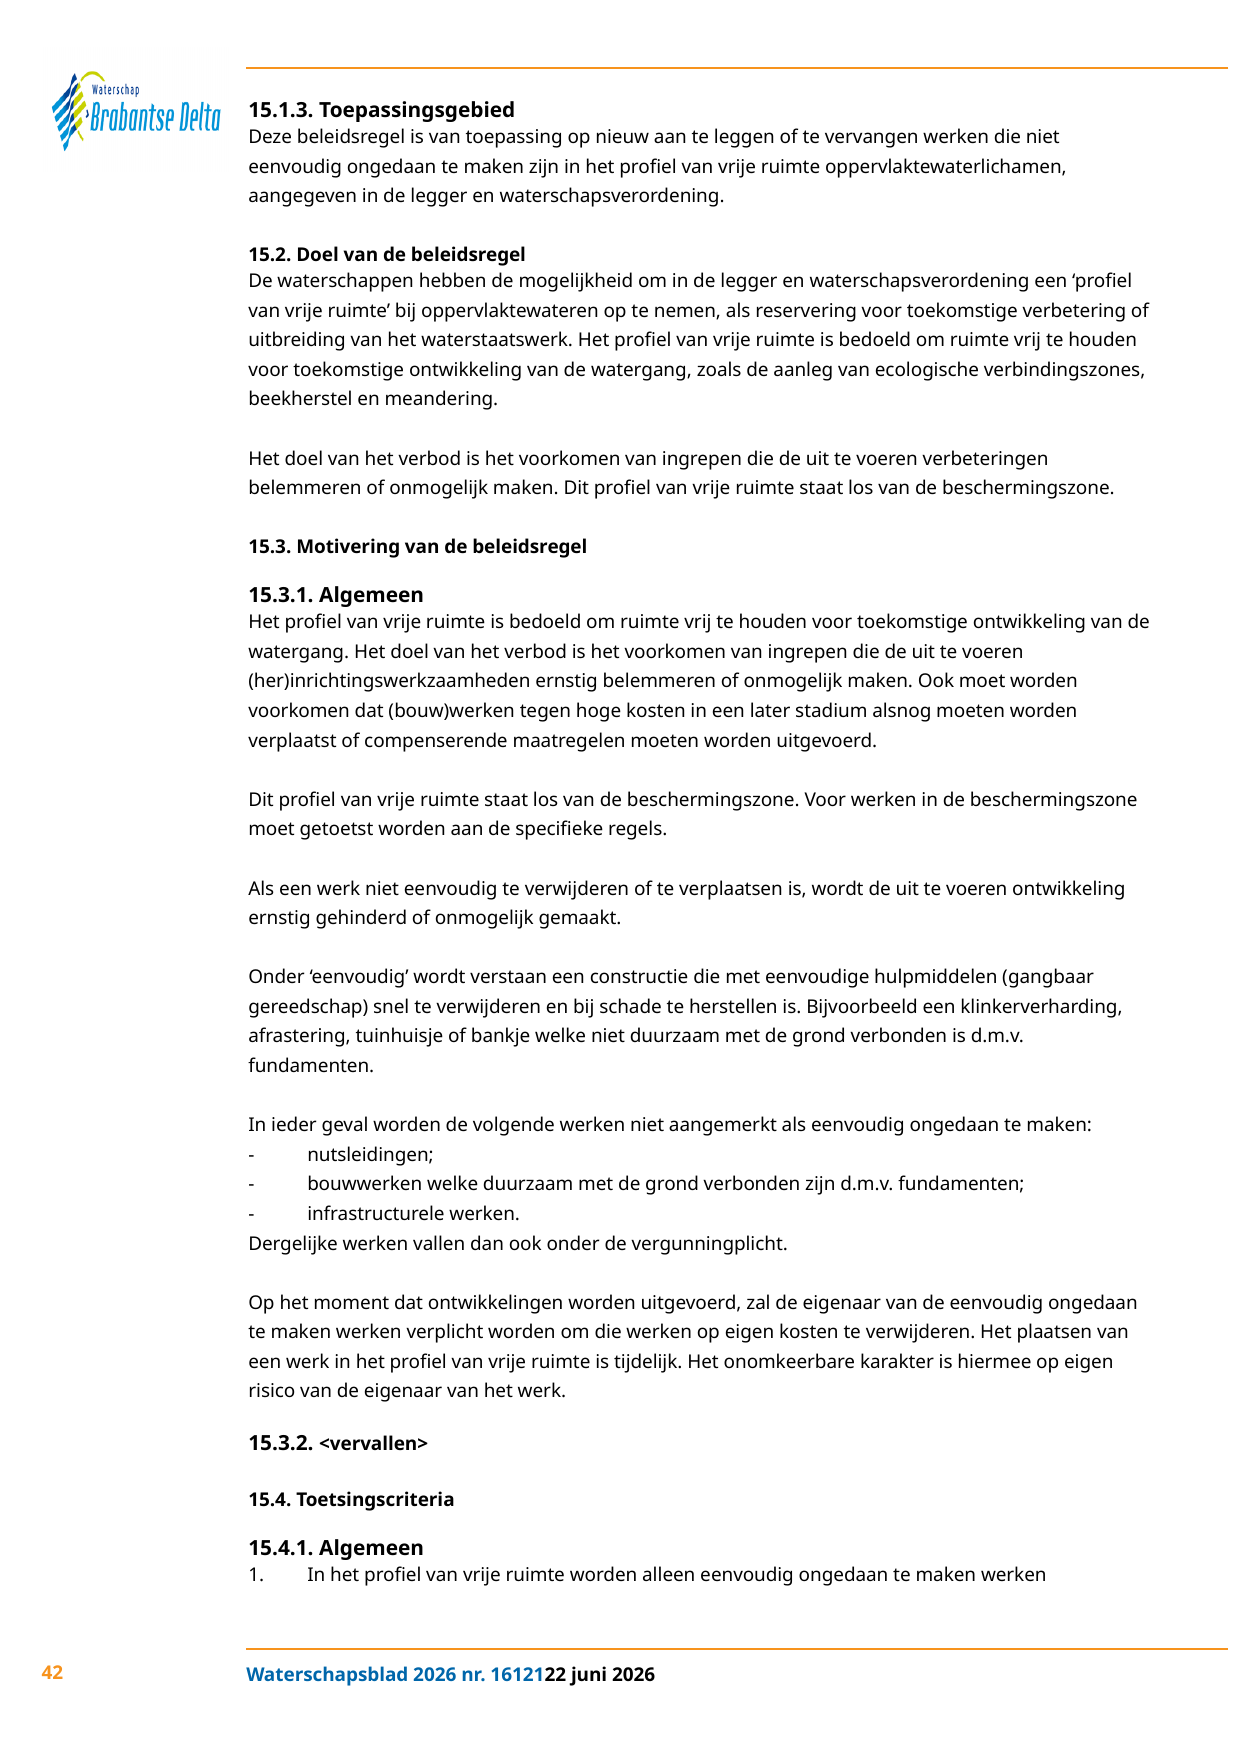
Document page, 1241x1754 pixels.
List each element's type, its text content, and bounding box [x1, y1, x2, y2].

text 15.4. Toetsingscriteria [248, 1486, 1152, 1512]
text Dit profiel van vrije ruimte staat los van de beschermingszone. Voor werken in de beschermingszone moet getoetst worden aan de specifieke regels. [248, 786, 1152, 841]
list In het profiel van vrije ruimte worden alleen eenvoudig ongedaan te maken werken [248, 1561, 1152, 1587]
text Het doel van het verbod is het voorkomen van ingrepen die de uit te voeren verbeteringen belemmeren of onmogelijk maken. Dit profiel van vrije ruimte staat los van de beschermingszone. [248, 445, 1152, 500]
text 15.4.1. Algemeen [248, 1533, 1152, 1561]
text Het profiel van vrije ruimte is bedoeld om ruimte vrij te houden voor toekomstige ontwikkeling van de watergang. Het doel van het verbod is het voorkomen van ingrepen die de uit te voeren (her)inrichtingswerkzaamheden ernstig belemmeren of onmogelijk maken. Ook moet worden voorkomen dat (bouw)werken tegen hoge kosten in een later stadium alsnog moeten worden verplaatst of compenserende maatregelen moeten worden uitgevoerd. [248, 608, 1152, 753]
text 15.3. Motivering van de beleidsregel [248, 533, 1152, 559]
text 15.1.3. Toepassingsgebied [248, 95, 1152, 123]
text Op het moment dat ontwikkelingen worden uitgevoerd, zal de eigenaar van de eenvoudig ongedaan te maken werken verplicht worden om die werken op eigen kosten te verwijderen. Het plaatsen van een werk in het profiel van vrije ruimte is tijdelijk. Het onomkeerbare karakter is hiermee op eigen risico van de eigenaar van het werk. [248, 1289, 1152, 1403]
text Dergelijke werken vallen dan ook onder de vergunningplicht. [248, 1230, 1152, 1256]
text 15.3.2. <vervallen> [248, 1428, 1152, 1457]
list nutsleidingen; [248, 1141, 1152, 1167]
text In ieder geval worden de volgende werken niet aangemerkt als eenvoudig ongedaan te maken: [248, 1111, 1152, 1137]
text Deze beleidsregel is van toepassing op nieuw aan te leggen of te vervangen werken die niet eenvoudig ongedaan te maken zijn in het profiel van vrije ruimte oppervlaktewaterlichamen, aangegeven in de legger en waterschapsverordening. [248, 123, 1152, 208]
list infrastructurele werken. [248, 1200, 1152, 1226]
picture [41, 47, 231, 172]
text De waterschappen hebben de mogelijkheid om in de legger en waterschapsverordening een ‘profiel van vrije ruimte’ bij oppervlaktewateren op te nemen, als reservering voor toekomstige verbetering of uitbreiding van het waterstaatswerk. Het profiel van vrije ruimte is bedoeld om ruimte vrij te houden voor toekomstige ontwikkeling van de watergang, zoals de aanleg van ecologische verbindingszones, beekherstel en meandering. [248, 267, 1152, 411]
list bouwwerken welke duurzaam met de grond verbonden zijn d.m.v. fundamenten; [248, 1171, 1152, 1196]
text Onder ‘eenvoudig’ wordt verstaan een constructie die met eenvoudige hulpmiddelen (gangbaar gereedschap) snel te verwijderen en bij schade te herstellen is. Bijvoorbeeld een klinkerverharding, afrastering, tuinhuisje of bankje welke niet duurzaam met de grond verbonden is d.m.v. fundamenten. [248, 963, 1152, 1078]
text 15.2. Doel van de beleidsregel [248, 242, 1152, 267]
text Als een werk niet eenvoudig te verwijderen of te verplaatsen is, wordt de uit te voeren ontwikkeling ernstig gehinderd of onmogelijk gemaakt. [248, 875, 1152, 930]
text 15.3.1. Algemeen [248, 580, 1152, 608]
